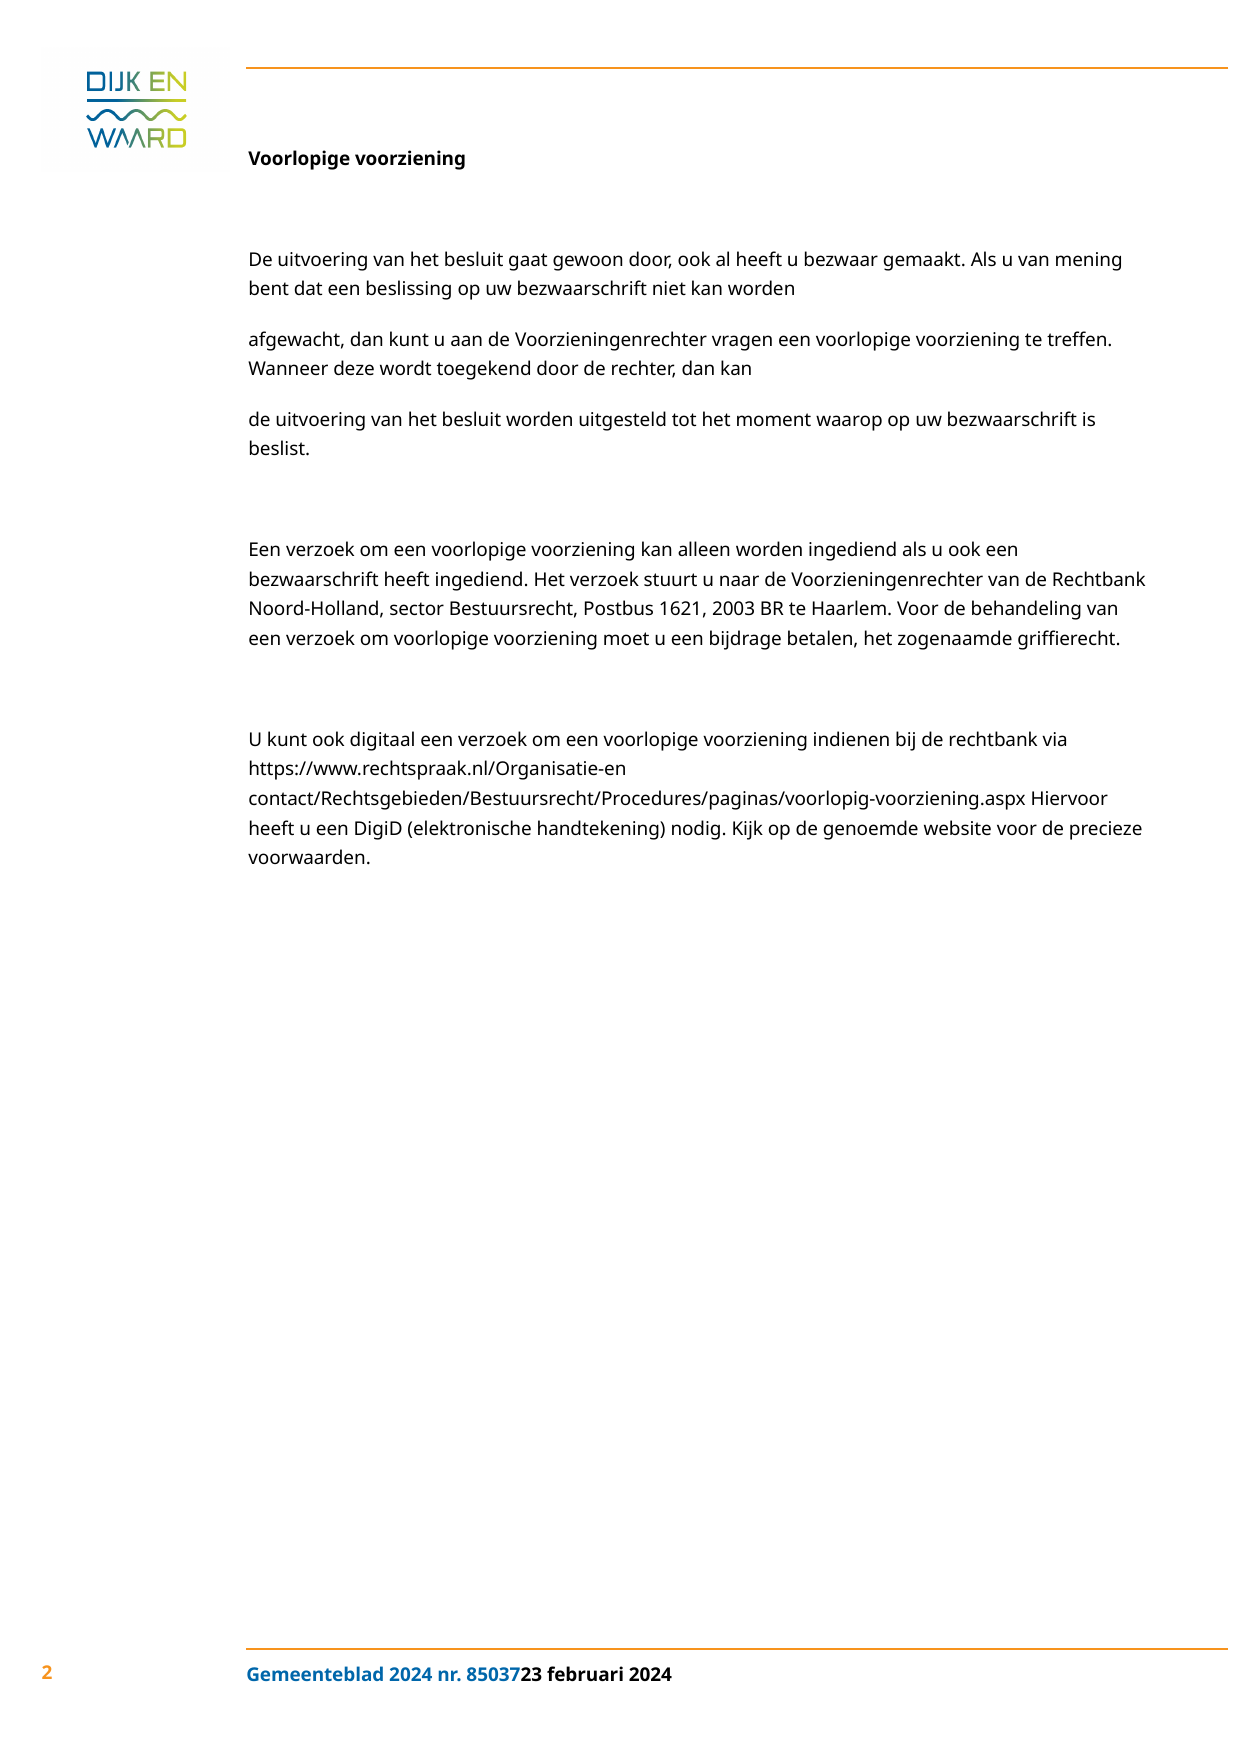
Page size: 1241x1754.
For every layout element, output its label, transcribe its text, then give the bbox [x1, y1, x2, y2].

text De uitvoering van het besluit gaat gewoon door, ook al heeft u bezwaar gemaakt. Als u van mening bent dat een beslissing op uw bezwaarschrift niet kan worden [248, 246, 1152, 301]
text de uitvoering van het besluit worden uitgesteld tot het moment waarop op uw bezwaarschrift is beslist. [248, 406, 1152, 461]
text Een verzoek om een voorlopige voorziening kan alleen worden ingediend als u ook een bezwaarschrift heeft ingediend. Het verzoek stuurt u naar de Voorzieningenrechter van de Rechtbank Noord-Holland, sector Bestuursrecht, Postbus 1621, 2003 BR te Haarlem. Voor de behandeling van een verzoek om voorlopige voorziening moet u een bijdrage betalen, het zogenaamde griffierecht. [248, 536, 1152, 651]
text afgewacht, dan kunt u aan de Voorzieningenrechter vragen een voorlopige voorziening te treffen. Wanneer deze wordt toegekend door de rechter, dan kan [248, 326, 1152, 381]
text Voorlopige voorziening [248, 145, 1152, 171]
picture [41, 47, 231, 172]
text U kunt ook digitaal een verzoek om een voorlopige voorziening indienen bij de rechtbank via https://www.rechtspraak.nl/Organisatie-en contact/Rechtsgebieden/Bestuursrecht/Procedures/paginas/voorlopig-voorziening.aspx Hiervoor heeft u een DigiD (elektronische handtekening) nodig. Kijk op de genoemde website voor de precieze voorwaarden. [248, 726, 1152, 870]
